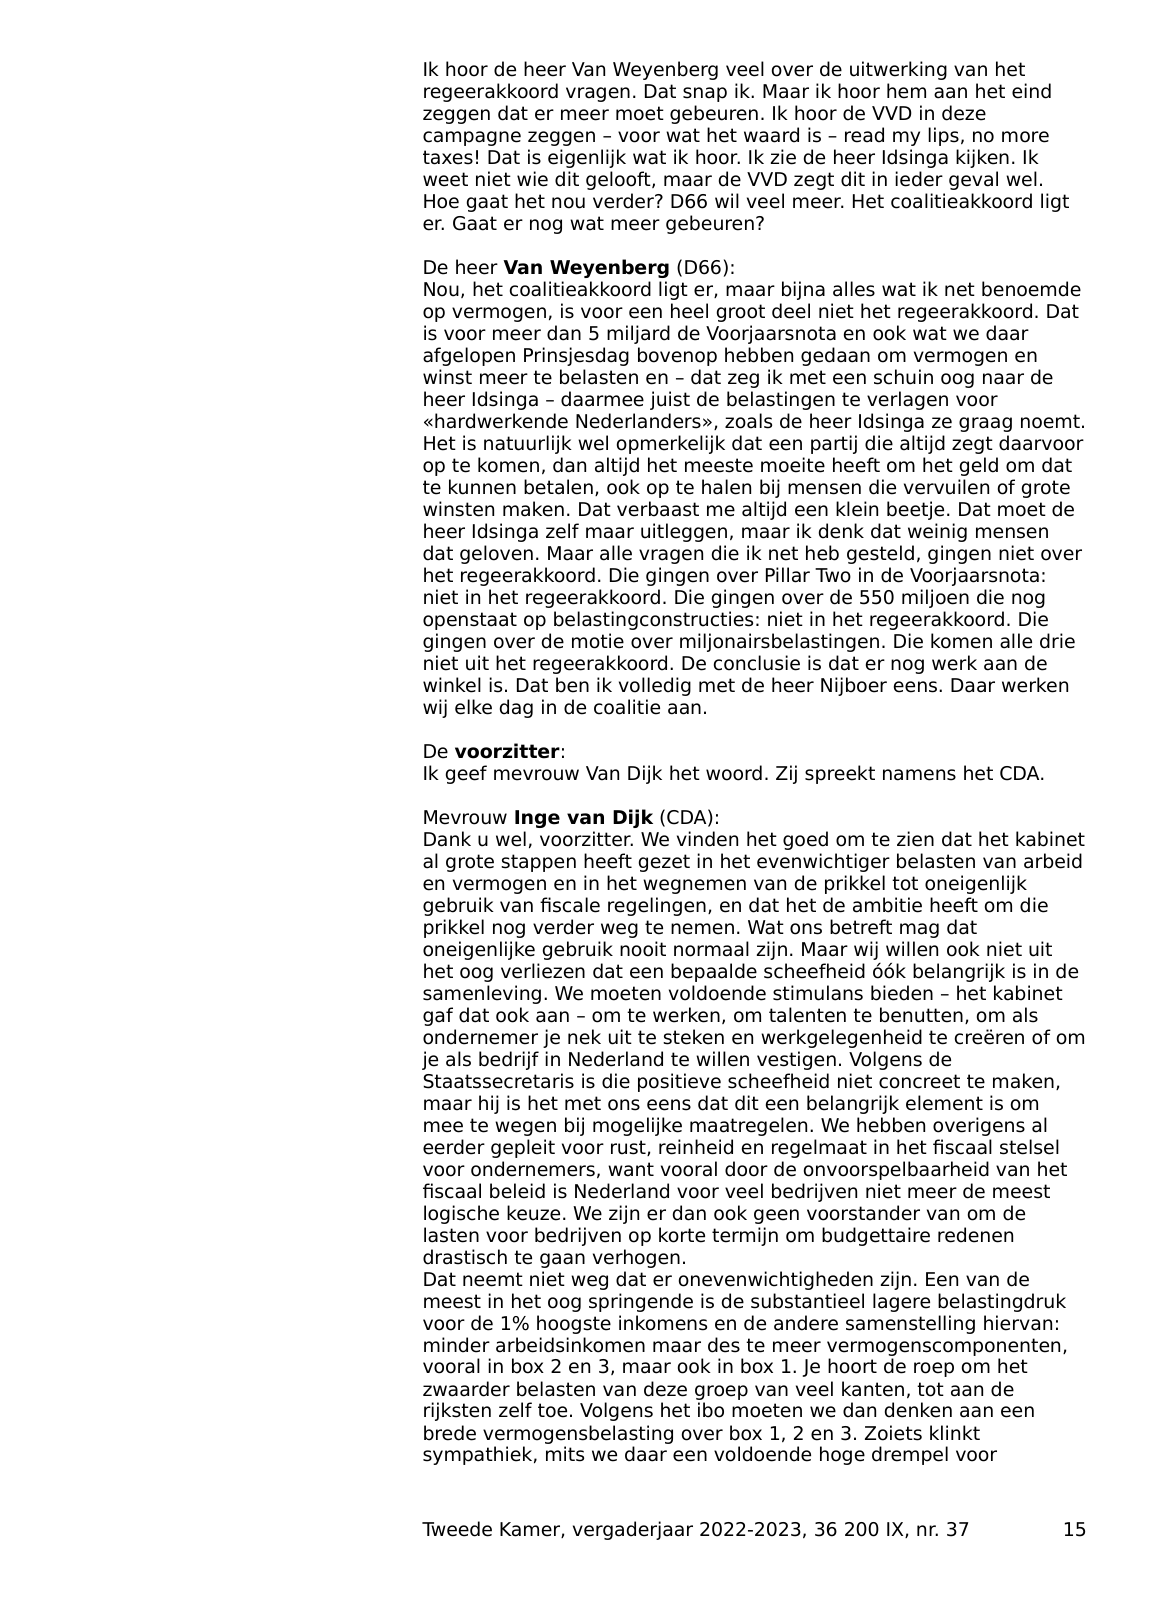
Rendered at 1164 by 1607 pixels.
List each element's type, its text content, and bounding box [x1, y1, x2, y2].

text Ik geef mevrouw Van Dijk het woord. Zij spreekt namens het CDA. [422, 763, 1087, 785]
text Dat neemt niet weg dat er onevenwichtigheden zijn. Een van de meest in het oog springende is de substantieel lagere belastingdruk voor de 1% hoogste inkomens en de andere samenstelling hiervan: minder arbeidsinkomen maar des te meer vermogenscomponenten, vooral in box 2 en 3, maar ook in box 1. Je hoort de roep om het zwaarder belasten van deze groep van veel kanten, tot aan de rijksten zelf toe. Volgens het ibo moeten we dan denken aan een brede vermogensbelasting over box 1, 2 en 3. Zoiets klinkt sympathiek, mits we daar een voldoende hoge drempel voor [422, 1268, 1087, 1466]
text De voorzitter: [422, 741, 1087, 763]
text Nou, het coalitieakkoord ligt er, maar bijna alles wat ik net benoemde op vermogen, is voor een heel groot deel niet het regeerakkoord. Dat is voor meer dan 5 miljard de Voorjaarsnota en ook wat we daar afgelopen Prinsjesdag bovenop hebben gedaan om vermogen en winst meer te belasten en – dat zeg ik met een schuin oog naar de heer Idsinga – daarmee juist de belastingen te verlagen voor «hardwerkende Nederlanders», zoals de heer Idsinga ze graag noemt. Het is natuurlijk wel opmerkelijk dat een partij die altijd zegt daarvoor op te komen, dan altijd het meeste moeite heeft om het geld om dat te kunnen betalen, ook op te halen bij mensen die vervuilen of grote winsten maken. Dat verbaast me altijd een klein beetje. Dat moet de heer Idsinga zelf maar uitleggen, maar ik denk dat weinig mensen dat geloven. Maar alle vragen die ik net heb gesteld, gingen niet over het regeerakkoord. Die gingen over Pillar Two in de Voorjaarsnota: niet in het regeerakkoord. Die gingen over de 550 miljoen die nog openstaat op belastingconstructies: niet in het regeerakkoord. Die gingen over de motie over miljonairsbelastingen. Die komen alle drie niet uit het regeerakkoord. De conclusie is dat er nog werk aan de winkel is. Dat ben ik volledig met de heer Nijboer eens. Daar werken wij elke dag in de coalitie aan. [422, 279, 1087, 719]
text De heer Van Weyenberg (D66): [422, 257, 1087, 279]
text Ik hoor de heer Van Weyenberg veel over de uitwerking van het regeerakkoord vragen. Dat snap ik. Maar ik hoor hem aan het eind zeggen dat er meer moet gebeuren. Ik hoor de VVD in deze campagne zeggen – voor wat het waard is – read my lips, no more taxes! Dat is eigenlijk wat ik hoor. Ik zie de heer Idsinga kijken. Ik weet niet wie dit gelooft, maar de VVD zegt dit in ieder geval wel. Hoe gaat het nou verder? D66 wil veel meer. Het coalitieakkoord ligt er. Gaat er nog wat meer gebeuren? [422, 59, 1087, 235]
text Dank u wel, voorzitter. We vinden het goed om te zien dat het kabinet al grote stappen heeft gezet in het evenwichtiger belasten van arbeid en vermogen en in het wegnemen van de prikkel tot oneigenlijk gebruik van fiscale regelingen, en dat het de ambitie heeft om die prikkel nog verder weg te nemen. Wat ons betreft mag dat oneigenlijke gebruik nooit normaal zijn. Maar wij willen ook niet uit het oog verliezen dat een bepaalde scheefheid óók belangrijk is in de samenleving. We moeten voldoende stimulans bieden – het kabinet gaf dat ook aan – om te werken, om talenten te benutten, om als ondernemer je nek uit te steken en werkgelegenheid te creëren of om je als bedrijf in Nederland te willen vestigen. Volgens de Staatssecretaris is die positieve scheefheid niet concreet te maken, maar hij is het met ons eens dat dit een belangrijk element is om mee te wegen bij mogelijke maatregelen. We hebben overigens al eerder gepleit voor rust, reinheid en regelmaat in het fiscaal stelsel voor ondernemers, want vooral door de onvoorspelbaarheid van het fiscaal beleid is Nederland voor veel bedrijven niet meer de meest logische keuze. We zijn er dan ook geen voorstander van om de lasten voor bedrijven op korte termijn om budgettaire redenen drastisch te gaan verhogen. [422, 829, 1087, 1268]
text Mevrouw Inge van Dijk (CDA): [422, 807, 1087, 829]
